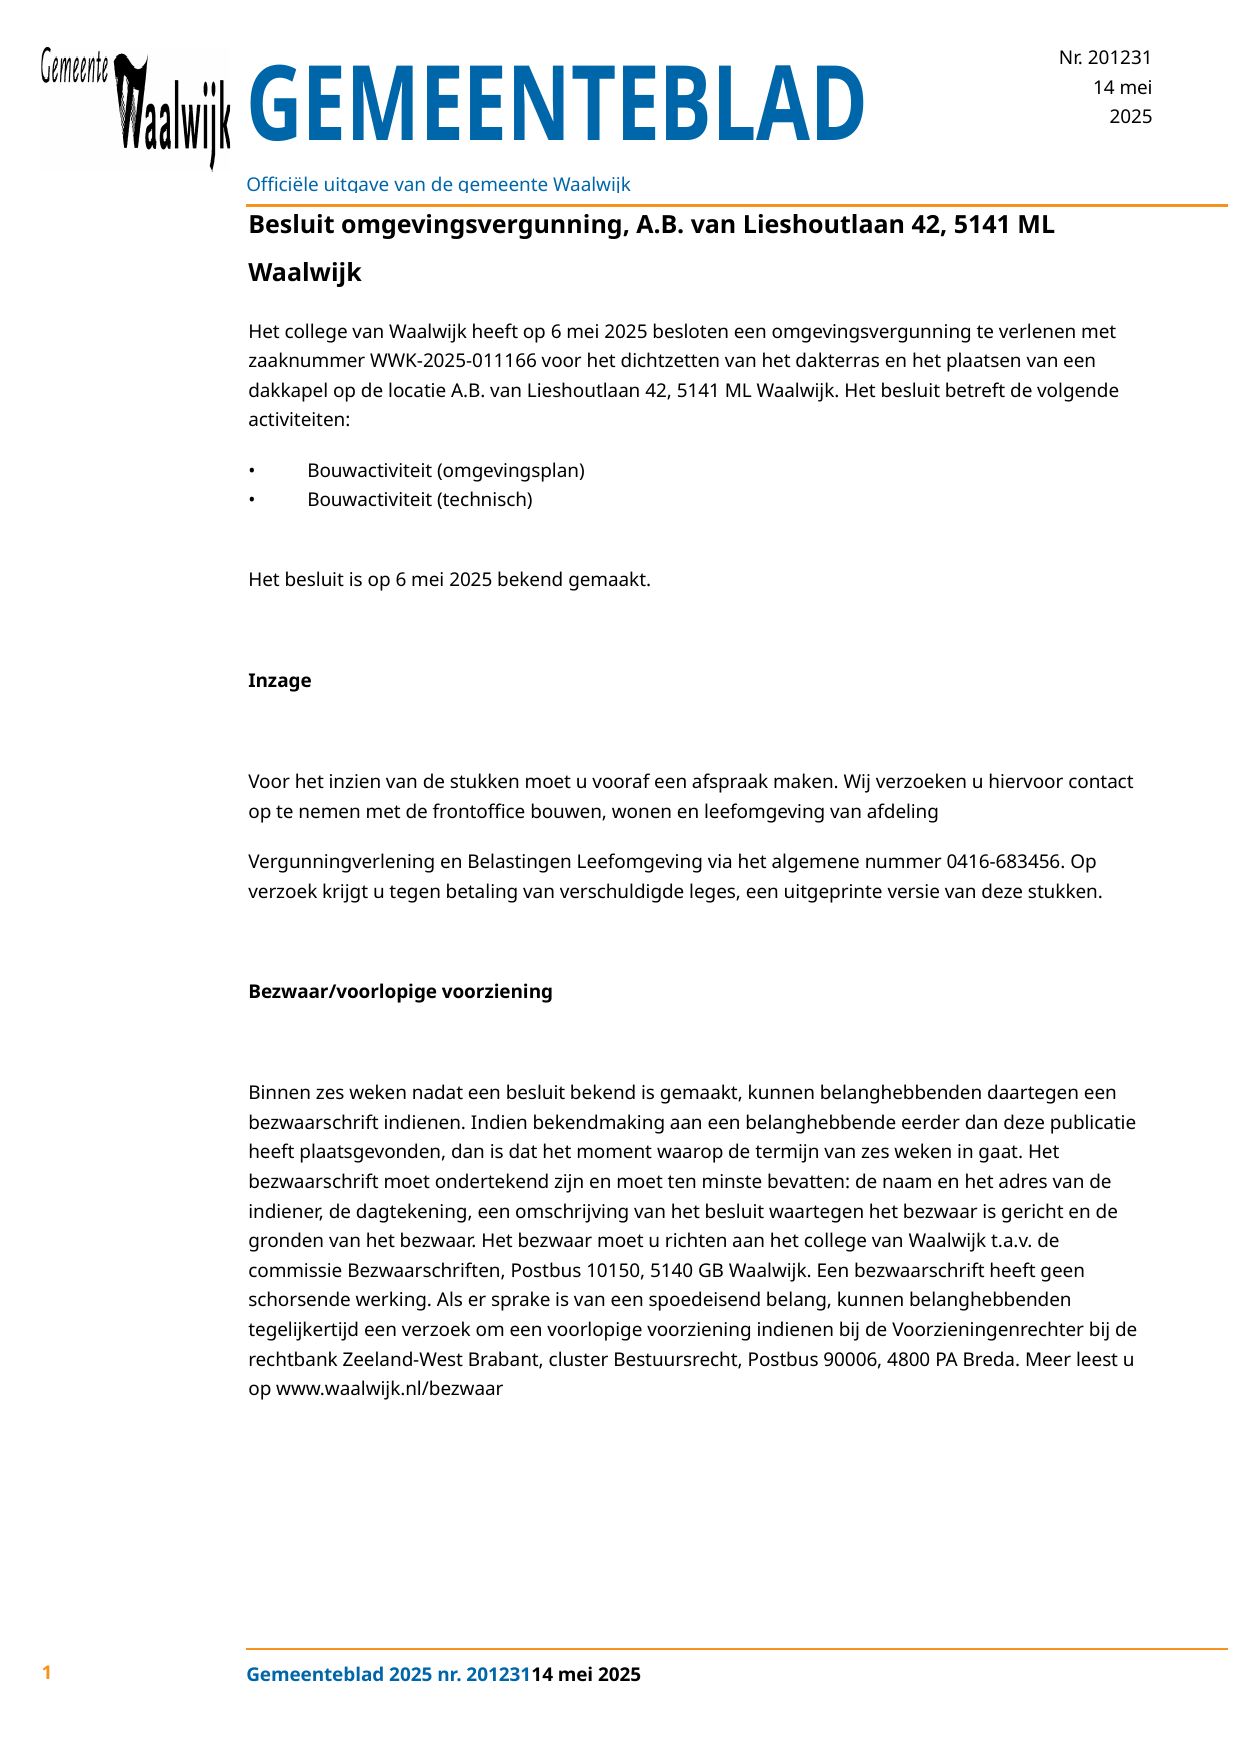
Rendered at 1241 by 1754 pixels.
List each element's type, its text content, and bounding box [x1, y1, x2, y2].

list Bouwactiviteit (technisch) [248, 487, 1152, 512]
text Besluit omgevingsvergunning, A.B. van Lieshoutlaan 42, 5141 ML Waalwijk [248, 207, 1152, 288]
text Het besluit is op 6 mei 2025 bekend gemaakt. [248, 567, 1152, 592]
text Bezwaar/voorlopige voorziening [248, 979, 1152, 1004]
text Voor het inzien van de stukken moet u vooraf een afspraak maken. Wij verzoeken u hiervoor contact op te nemen met de frontoffice bouwen, wonen en leefomgeving van afdeling [248, 768, 1152, 824]
text Inzage [248, 667, 1152, 693]
list Bouwactiviteit (omgevingsplan) [248, 457, 1152, 483]
text Binnen zes weken nadat een besluit bekend is gemaakt, kunnen belanghebbenden daartegen een bezwaarschrift indienen. Indien bekendmaking aan een belanghebbende eerder dan deze publicatie heeft plaatsgevonden, dan is dat het moment waarop de termijn van zes weken in gaat. Het bezwaarschrift moet ondertekend zijn en moet ten minste bevatten: de naam en het adres van de indiener, de dagtekening, een omschrijving van het besluit waartegen het bezwaar is gericht en de gronden van het bezwaar. Het bezwaar moet u richten aan het college van Waalwijk t.a.v. de commissie Bezwaarschriften, Postbus 10150, 5140 GB Waalwijk. Een bezwaarschrift heeft geen schorsende werking. Als er sprake is van een spoedeisend belang, kunnen belanghebbenden tegelijkertijd een verzoek om een voorlopige voorziening indienen bij de Voorzieningenrechter bij de rechtbank Zeeland-West Brabant, cluster Bestuursrecht, Postbus 90006, 4800 PA Breda. Meer leest u op www.waalwijk.nl/bezwaar [248, 1079, 1152, 1401]
picture [41, 47, 231, 172]
text Het college van Waalwijk heeft op 6 mei 2025 besloten een omgevingsvergunning te verlenen met zaaknummer WWK-2025-011166 voor het dichtzetten van het dakterras en het plaatsen van een dakkapel op de locatie A.B. van Lieshoutlaan 42, 5141 ML Waalwijk. Het besluit betreft de volgende activiteiten: [248, 318, 1152, 432]
text Vergunningverlening en Belastingen Leefomgeving via het algemene nummer 0416-683456. Op verzoek krijgt u tegen betaling van verschuldigde leges, een uitgeprinte versie van deze stukken. [248, 848, 1152, 904]
